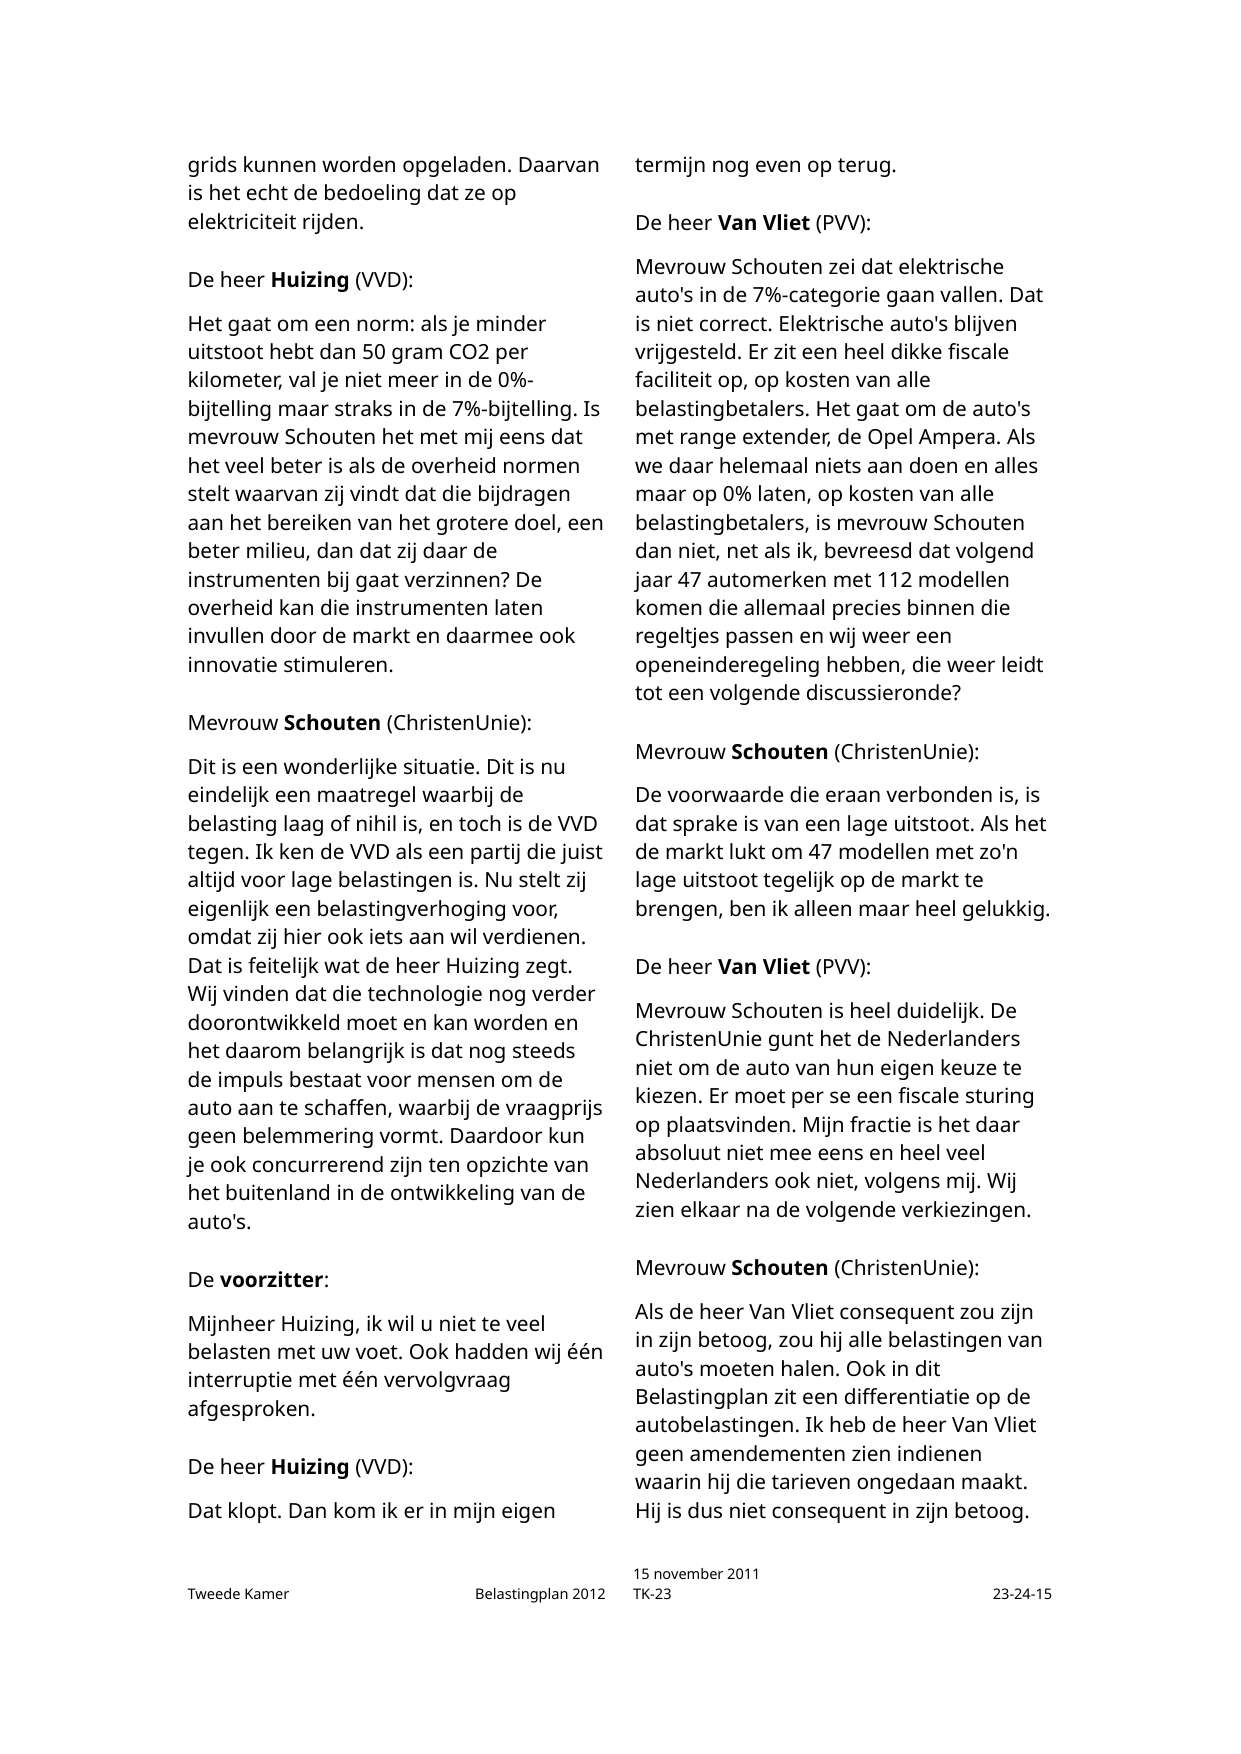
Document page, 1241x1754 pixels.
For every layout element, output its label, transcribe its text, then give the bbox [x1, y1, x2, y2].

text Dat klopt. Dan kom ik er in mijn eigen [187, 1496, 605, 1524]
text De voorzitter: [187, 1265, 605, 1294]
text Dit is een wonderlijke situatie. Dit is nu eindelijk een maatregel waarbij de belasting laag of nihil is, en toch is de VVD tegen. Ik ken de VVD als een partij die juist altijd voor lage belastingen is. Nu stelt zij eigenlijk een belastingverhoging voor, omdat zij hier ook iets aan wil verdienen. Dat is feitelijk wat de heer Huizing zegt. Wij vinden dat die technologie nog verder doorontwikkeld moet en kan worden en het daarom belangrijk is dat nog steeds de impuls bestaat voor mensen om de auto aan te schaffen, waarbij de vraagprijs geen belemmering vormt. Daardoor kun je ook concurrerend zijn ten opzichte van het buitenland in de ontwikkeling van de auto's. [187, 752, 605, 1235]
text Mevrouw Schouten is heel duidelijk. De ChristenUnie gunt het de Nederlanders niet om de auto van hun eigen keuze te kiezen. Er moet per se een fiscale sturing op plaatsvinden. Mijn fractie is het daar absoluut niet mee eens en heel veel Nederlanders ook niet, volgens mij. Wij zien elkaar na de volgende verkiezingen. [635, 996, 1053, 1223]
text termijn nog even op terug. [635, 150, 1053, 178]
text Mevrouw Schouten (ChristenUnie): [187, 708, 605, 737]
text De heer Van Vliet (PVV): [635, 208, 1053, 237]
text grids kunnen worden opgeladen. Daarvan is het echt de bedoeling dat ze op elektriciteit rijden. [187, 150, 605, 235]
text Als de heer Van Vliet consequent zou zijn in zijn betoog, zou hij alle belastingen van auto's moeten halen. Ook in dit Belastingplan zit een differentiatie op de autobelastingen. Ik heb de heer Van Vliet geen amendementen zien indienen waarin hij die tarieven ongedaan maakt. Hij is dus niet consequent in zijn betoog. [635, 1297, 1053, 1524]
text De heer Huizing (VVD): [187, 1452, 605, 1481]
text Mevrouw Schouten zei dat elektrische auto's in de 7%-categorie gaan vallen. Dat is niet correct. Elektrische auto's blijven vrijgesteld. Er zit een heel dikke fiscale faciliteit op, op kosten van alle belastingbetalers. Het gaat om de auto's met range extender, de Opel Ampera. Als we daar helemaal niets aan doen en alles maar op 0% laten, op kosten van alle belastingbetalers, is mevrouw Schouten dan niet, net als ik, bevreesd dat volgend jaar 47 automerken met 112 modellen komen die allemaal precies binnen die regeltjes passen en wij weer een openeinderegeling hebben, die weer leidt tot een volgende discussieronde? [635, 252, 1053, 707]
text Mijnheer Huizing, ik wil u niet te veel belasten met uw voet. Ook hadden wij één interruptie met één vervolgvraag afgesproken. [187, 1309, 605, 1422]
text Het gaat om een norm: als je minder uitstoot hebt dan 50 gram CO2 per kilometer, val je niet meer in de 0%-bijtelling maar straks in de 7%-bijtelling. Is mevrouw Schouten het met mij eens dat het veel beter is als de overheid normen stelt waarvan zij vindt dat die bijdragen aan het bereiken van het grotere doel, een beter milieu, dan dat zij daar de instrumenten bij gaat verzinnen? De overheid kan die instrumenten laten invullen door de markt en daarmee ook innovatie stimuleren. [187, 309, 605, 678]
text Mevrouw Schouten (ChristenUnie): [635, 737, 1053, 765]
text De voorwaarde die eraan verbonden is, is dat sprake is van een lage uitstoot. Als het de markt lukt om 47 modellen met zo'n lage uitstoot tegelijk op de markt te brengen, ben ik alleen maar heel gelukkig. [635, 780, 1053, 922]
text Mevrouw Schouten (ChristenUnie): [635, 1253, 1053, 1282]
text De heer Huizing (VVD): [187, 265, 605, 294]
text De heer Van Vliet (PVV): [635, 952, 1053, 981]
